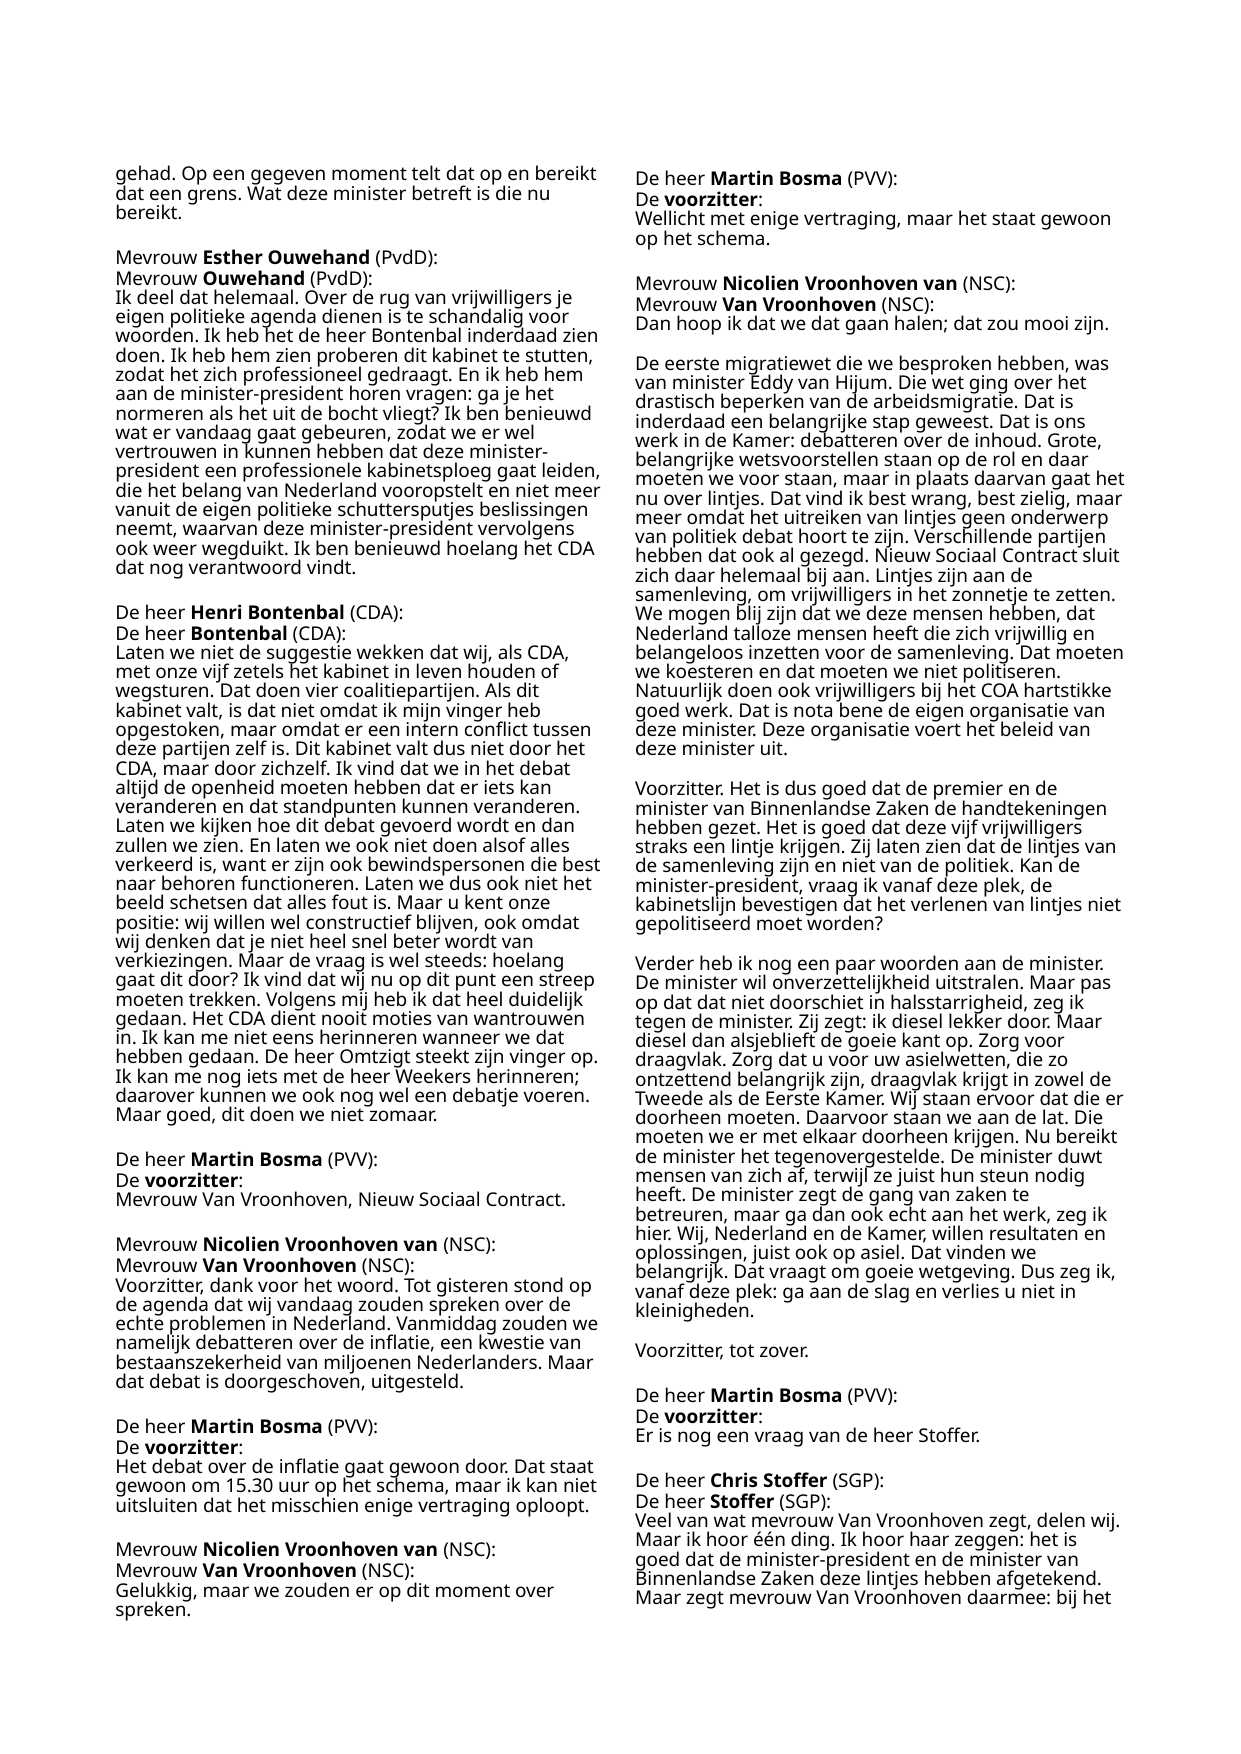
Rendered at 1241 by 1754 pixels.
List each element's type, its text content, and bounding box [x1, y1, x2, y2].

text De eerste migratiewet die we besproken hebben, was van minister Eddy van Hijum. Die wet ging over het drastisch beperken van de arbeidsmigratie. Dat is inderdaad een belangrijke stap geweest. Dat is ons werk in de Kamer: debatteren over de inhoud. Grote, belangrijke wetsvoorstellen staan op de rol en daar moeten we voor staan, maar in plaats daarvan gaat het nu over lintjes. Dat vind ik best wrang, best zielig, maar meer omdat het uitreiken van lintjes geen onderwerp van politiek debat hoort te zijn. Verschillende partijen hebben dat ook al gezegd. Nieuw Sociaal Contract sluit zich daar helemaal bij aan. Lintjes zijn aan de samenleving, om vrijwilligers in het zonnetje te zetten. We mogen blij zijn dat we deze mensen hebben, dat Nederland talloze mensen heeft die zich vrijwillig en belangeloos inzetten voor de samenleving. Dat moeten we koesteren en dat moeten we niet politiseren. Natuurlijk doen ook vrijwilligers bij het COA hartstikke goed werk. Dat is nota bene de eigen organisatie van deze minister. Deze organisatie voert het beleid van deze minister uit. [635, 355, 1125, 759]
text De voorzitter: [115, 1439, 605, 1458]
text Voorzitter, tot zover. [635, 1342, 1125, 1361]
text De heer Bontenbal (CDA): [115, 624, 605, 644]
text Laten we niet de suggestie wekken dat wij, als CDA, met onze vijf zetels het kabinet in leven houden of wegsturen. Dat doen vier coalitiepartijen. Als dit kabinet valt, is dat niet omdat ik mijn vinger heb opgestoken, maar omdat er een intern conflict tussen deze partijen zelf is. Dit kabinet valt dus niet door het CDA, maar door zichzelf. Ik vind dat we in het debat altijd de openheid moeten hebben dat er iets kan veranderen en dat standpunten kunnen veranderen. Laten we kijken hoe dit debat gevoerd wordt en dan zullen we zien. En laten we ook niet doen alsof alles verkeerd is, want er zijn ook bewindspersonen die best naar behoren functioneren. Laten we dus ook niet het beeld schetsen dat alles fout is. Maar u kent onze positie: wij willen wel constructief blijven, ook omdat wij denken dat je niet heel snel beter wordt van verkiezingen. Maar de vraag is wel steeds: hoelang gaat dit door? Ik vind dat wij nu op dit punt een streep moeten trekken. Volgens mij heb ik dat heel duidelijk gedaan. Het CDA dient nooit moties van wantrouwen in. Ik kan me niet eens herinneren wanneer we dat hebben gedaan. De heer Omtzigt steekt zijn vinger op. Ik kan me nog iets met de heer Weekers herinneren; daarover kunnen we ook nog wel een debatje voeren. Maar goed, dit doen we niet zomaar. [115, 644, 605, 1126]
text Mevrouw Nicolien Vroonhoven van (NSC): [635, 270, 1125, 296]
text Mevrouw Van Vroonhoven (NSC): [635, 296, 1125, 315]
text De voorzitter: [635, 191, 1125, 210]
text Er is nog een vraag van de heer Stoffer. [635, 1427, 1125, 1446]
text Dan hoop ik dat we dat gaan halen; dat zou mooi zijn. [635, 315, 1125, 334]
text De heer Martin Bosma (PVV): [115, 1413, 605, 1439]
text De voorzitter: [115, 1172, 605, 1191]
text Voorzitter. Het is dus goed dat de premier en de minister van Binnenlandse Zaken de handtekeningen hebben gezet. Het is goed dat deze vijf vrijwilligers straks een lintje krijgen. Zij laten zien dat de lintjes van de samenleving zijn en niet van de politiek. Kan de minister-president, vraag ik vanaf deze plek, de kabinetslijn bevestigen dat het verlenen van lintjes niet gepolitiseerd moet worden? [635, 780, 1125, 934]
text Mevrouw Nicolien Vroonhoven van (NSC): [115, 1232, 605, 1257]
text De heer Henri Bontenbal (CDA): [115, 599, 605, 624]
text De heer Martin Bosma (PVV): [115, 1146, 605, 1172]
text Mevrouw Van Vroonhoven, Nieuw Sociaal Contract. [115, 1191, 605, 1211]
text Mevrouw Nicolien Vroonhoven van (NSC): [115, 1537, 605, 1562]
text Voorzitter, dank voor het woord. Tot gisteren stond op de agenda dat wij vandaag zouden spreken over de echte problemen in Nederland. Vanmiddag zouden we namelijk debatteren over de inflatie, een kwestie van bestaanszekerheid van miljoenen Nederlanders. Maar dat debat is doorgeschoven, uitgesteld. [115, 1277, 605, 1392]
text Gelukkig, maar we zouden er op dit moment over spreken. [115, 1582, 605, 1620]
text De heer Stoffer (SGP): [635, 1493, 1125, 1512]
text Mevrouw Esther Ouwehand (PvdD): [115, 244, 605, 270]
text gehad. Op een gegeven moment telt dat op en bereikt dat een grens. Wat deze minister betreft is die nu bereikt. [115, 165, 605, 223]
text Wellicht met enige vertraging, maar het staat gewoon op het schema. [635, 210, 1125, 249]
text Mevrouw Ouwehand (PvdD): [115, 270, 605, 289]
text De heer Chris Stoffer (SGP): [635, 1467, 1125, 1493]
text Mevrouw Van Vroonhoven (NSC): [115, 1562, 605, 1582]
text De heer Martin Bosma (PVV): [635, 1382, 1125, 1408]
text Veel van wat mevrouw Van Vroonhoven zegt, delen wij. Maar ik hoor één ding. Ik hoor haar zeggen: het is goed dat de minister-president en de minister van Binnenlandse Zaken deze lintjes hebben afgetekend. Maar zegt mevrouw Van Vroonhoven daarmee: bij het [635, 1512, 1125, 1608]
text Verder heb ik nog een paar woorden aan de minister. De minister wil onverzettelijkheid uitstralen. Maar pas op dat dat niet doorschiet in halsstarrigheid, zeg ik tegen de minister. Zij zegt: ik diesel lekker door. Maar diesel dan alsjeblieft de goeie kant op. Zorg voor draagvlak. Zorg dat u voor uw asielwetten, die zo ontzettend belangrijk zijn, draagvlak krijgt in zowel de Tweede als de Eerste Kamer. Wij staan ervoor dat die er doorheen moeten. Daarvoor staan we aan de lat. Die moeten we er met elkaar doorheen krijgen. Nu bereikt de minister het tegenovergestelde. De minister duwt mensen van zich af, terwijl ze juist hun steun nodig heeft. De minister zegt de gang van zaken te betreuren, maar ga dan ook echt aan het werk, zeg ik hier. Wij, Nederland en de Kamer, willen resultaten en oplossingen, juist ook op asiel. Dat vinden we belangrijk. Dat vraagt om goeie wetgeving. Dus zeg ik, vanaf deze plek: ga aan de slag en verlies u niet in kleinigheden. [635, 955, 1125, 1321]
text De voorzitter: [635, 1408, 1125, 1427]
text Mevrouw Van Vroonhoven (NSC): [115, 1257, 605, 1277]
text Ik deel dat helemaal. Over de rug van vrijwilligers je eigen politieke agenda dienen is te schandalig voor woorden. Ik heb het de heer Bontenbal inderdaad zien doen. Ik heb hem zien proberen dit kabinet te stutten, zodat het zich professioneel gedraagt. En ik heb hem aan de minister-president horen vragen: ga je het normeren als het uit de bocht vliegt? Ik ben benieuwd wat er vandaag gaat gebeuren, zodat we er wel vertrouwen in kunnen hebben dat deze minister-president een professionele kabinetsploeg gaat leiden, die het belang van Nederland vooropstelt en niet meer vanuit de eigen politieke schuttersputjes beslissingen neemt, waarvan deze minister-president vervolgens ook weer wegduikt. Ik ben benieuwd hoelang het CDA dat nog verantwoord vindt. [115, 289, 605, 578]
text De heer Martin Bosma (PVV): [635, 165, 1125, 191]
text Het debat over de inflatie gaat gewoon door. Dat staat gewoon om 15.30 uur op het schema, maar ik kan niet uitsluiten dat het misschien enige vertraging oploopt. [115, 1458, 605, 1516]
